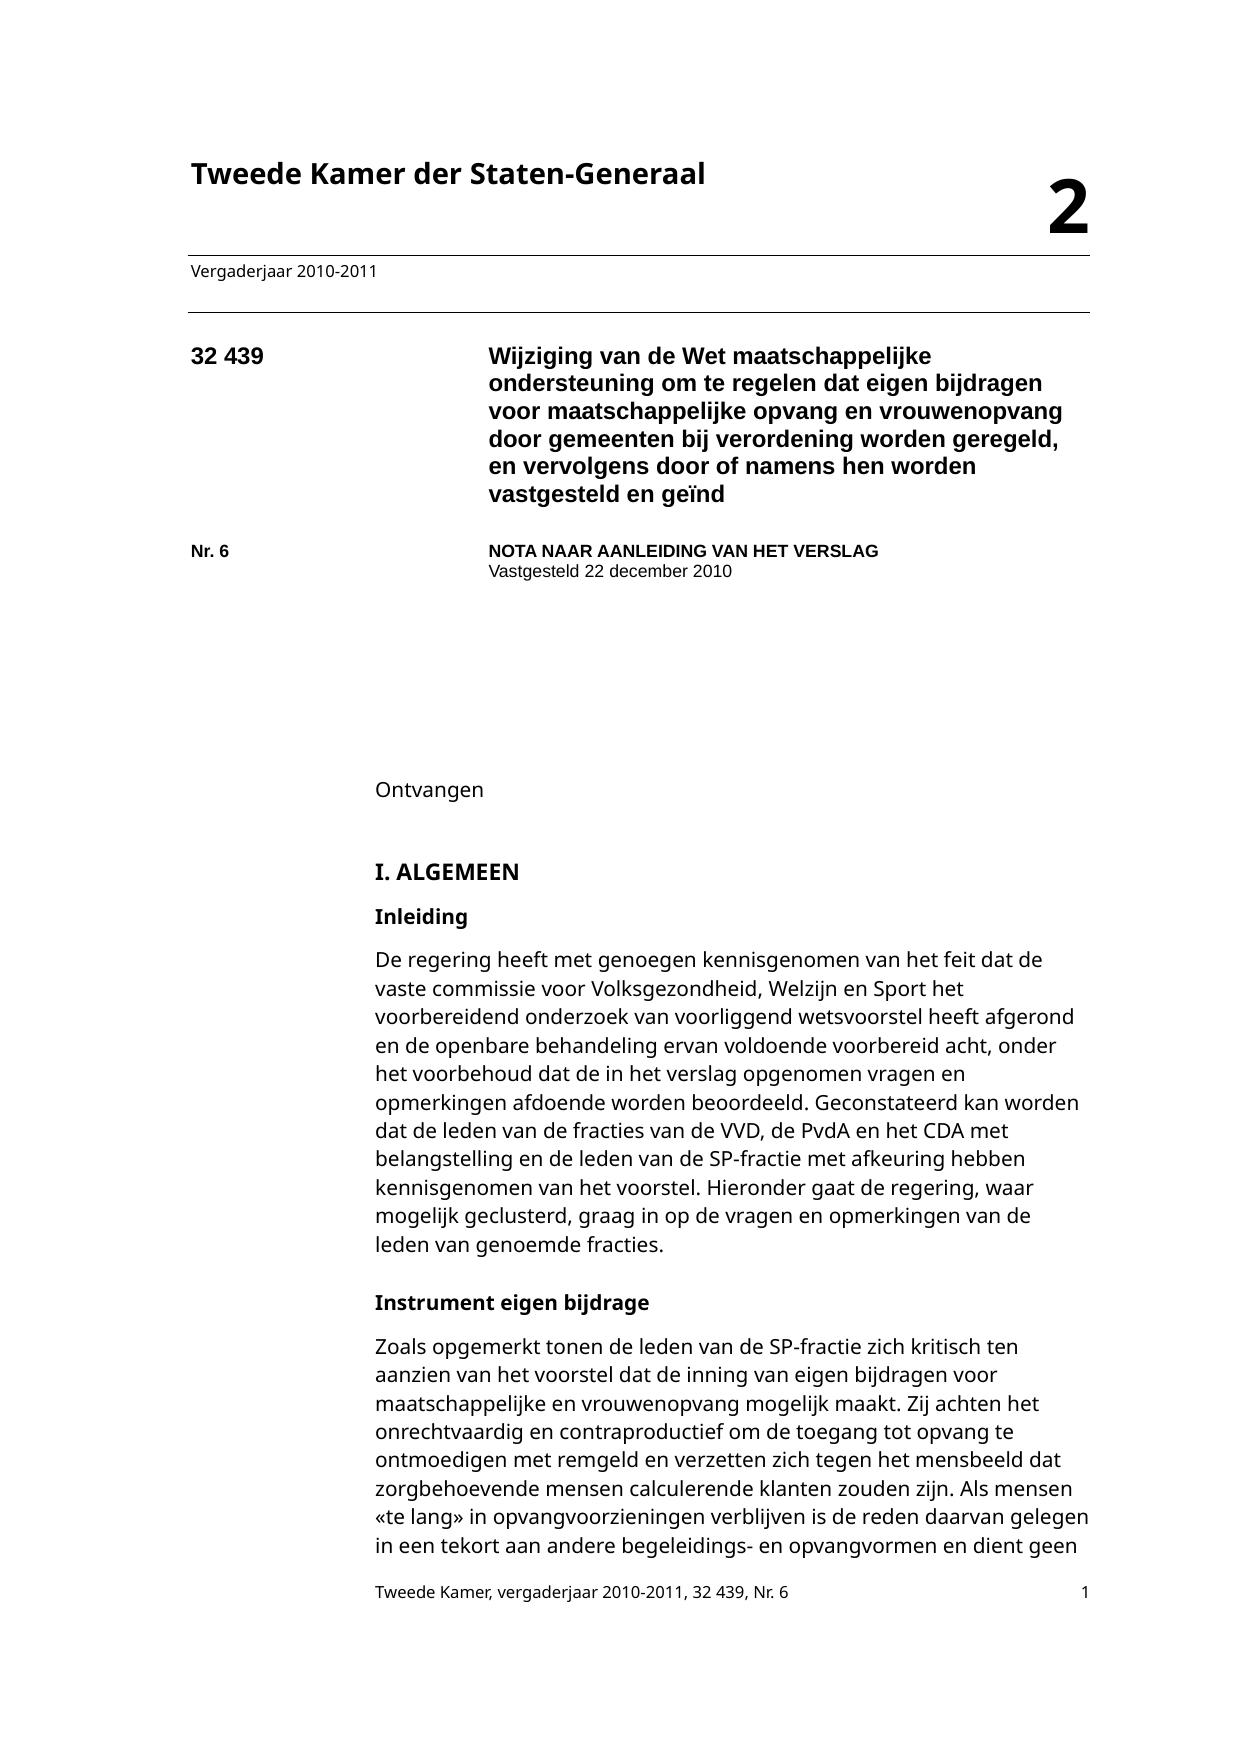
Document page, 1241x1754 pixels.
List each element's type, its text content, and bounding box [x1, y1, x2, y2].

table_cell [188, 313, 485, 339]
text Ontvangen [375, 775, 1090, 803]
table_header 2 [910, 150, 1090, 255]
table_cell Wijziging van de Wet maatschappelijke ondersteuning om te regelen dat eigen bijdragen voor maatschappelijke opvang en vrouwenopvang door gemeenten bij verordening worden geregeld, en vervolgens door of namens hen worden vastgesteld en geïnd [485, 339, 1090, 537]
table_cell [485, 313, 1090, 339]
table_cell [485, 256, 1090, 312]
text Inleiding [375, 902, 1090, 931]
text Instrument eigen bijdrage [375, 1288, 1090, 1317]
table_cell 32 439 [188, 339, 485, 537]
table_header Tweede Kamer der Staten-Generaal [188, 150, 909, 255]
table_cell Vergaderjaar 2010-2011 [188, 256, 485, 312]
subtitle I. ALGEMEEN [375, 856, 1090, 887]
table_cell NOTA NAAR AANLEIDING VAN HET VERSLAG Vastgesteld 22 december 2010 [485, 538, 1090, 656]
text Zoals opgemerkt tonen de leden van de SP-fractie zich kritisch ten aanzien van het voorstel dat de inning van eigen bijdragen voor maatschappelijke en vrouwenopvang mogelijk maakt. Zij achten het onrechtvaardig en contraproductief om de toegang tot opvang te ontmoedigen met remgeld en verzetten zich tegen het mensbeeld dat zorgbehoevende mensen calculerende klanten zouden zijn. Als mensen «te lang» in opvangvoorzieningen verblijven is de reden daarvan gelegen in een tekort aan andere begeleidings- en opvangvormen en dient geen [375, 1332, 1090, 1559]
text De regering heeft met genoegen kennisgenomen van het feit dat de vaste commissie voor Volksgezondheid, Welzijn en Sport het voorbereidend onderzoek van voorliggend wetsvoorstel heeft afgerond en de openbare behandeling ervan voldoende voorbereid acht, onder het voorbehoud dat de in het verslag opgenomen vragen en opmerkingen afdoende worden beoordeeld. Geconstateerd kan worden dat de leden van de fracties van de VVD, de PvdA en het CDA met belangstelling en de leden van de SP-fractie met afkeuring hebben kennisgenomen van het voorstel. Hieronder gaat de regering, waar mogelijk geclusterd, graag in op de vragen en opmerkingen van de leden van genoemde fracties. [375, 946, 1090, 1258]
table_cell Nr. 6 [188, 538, 485, 656]
